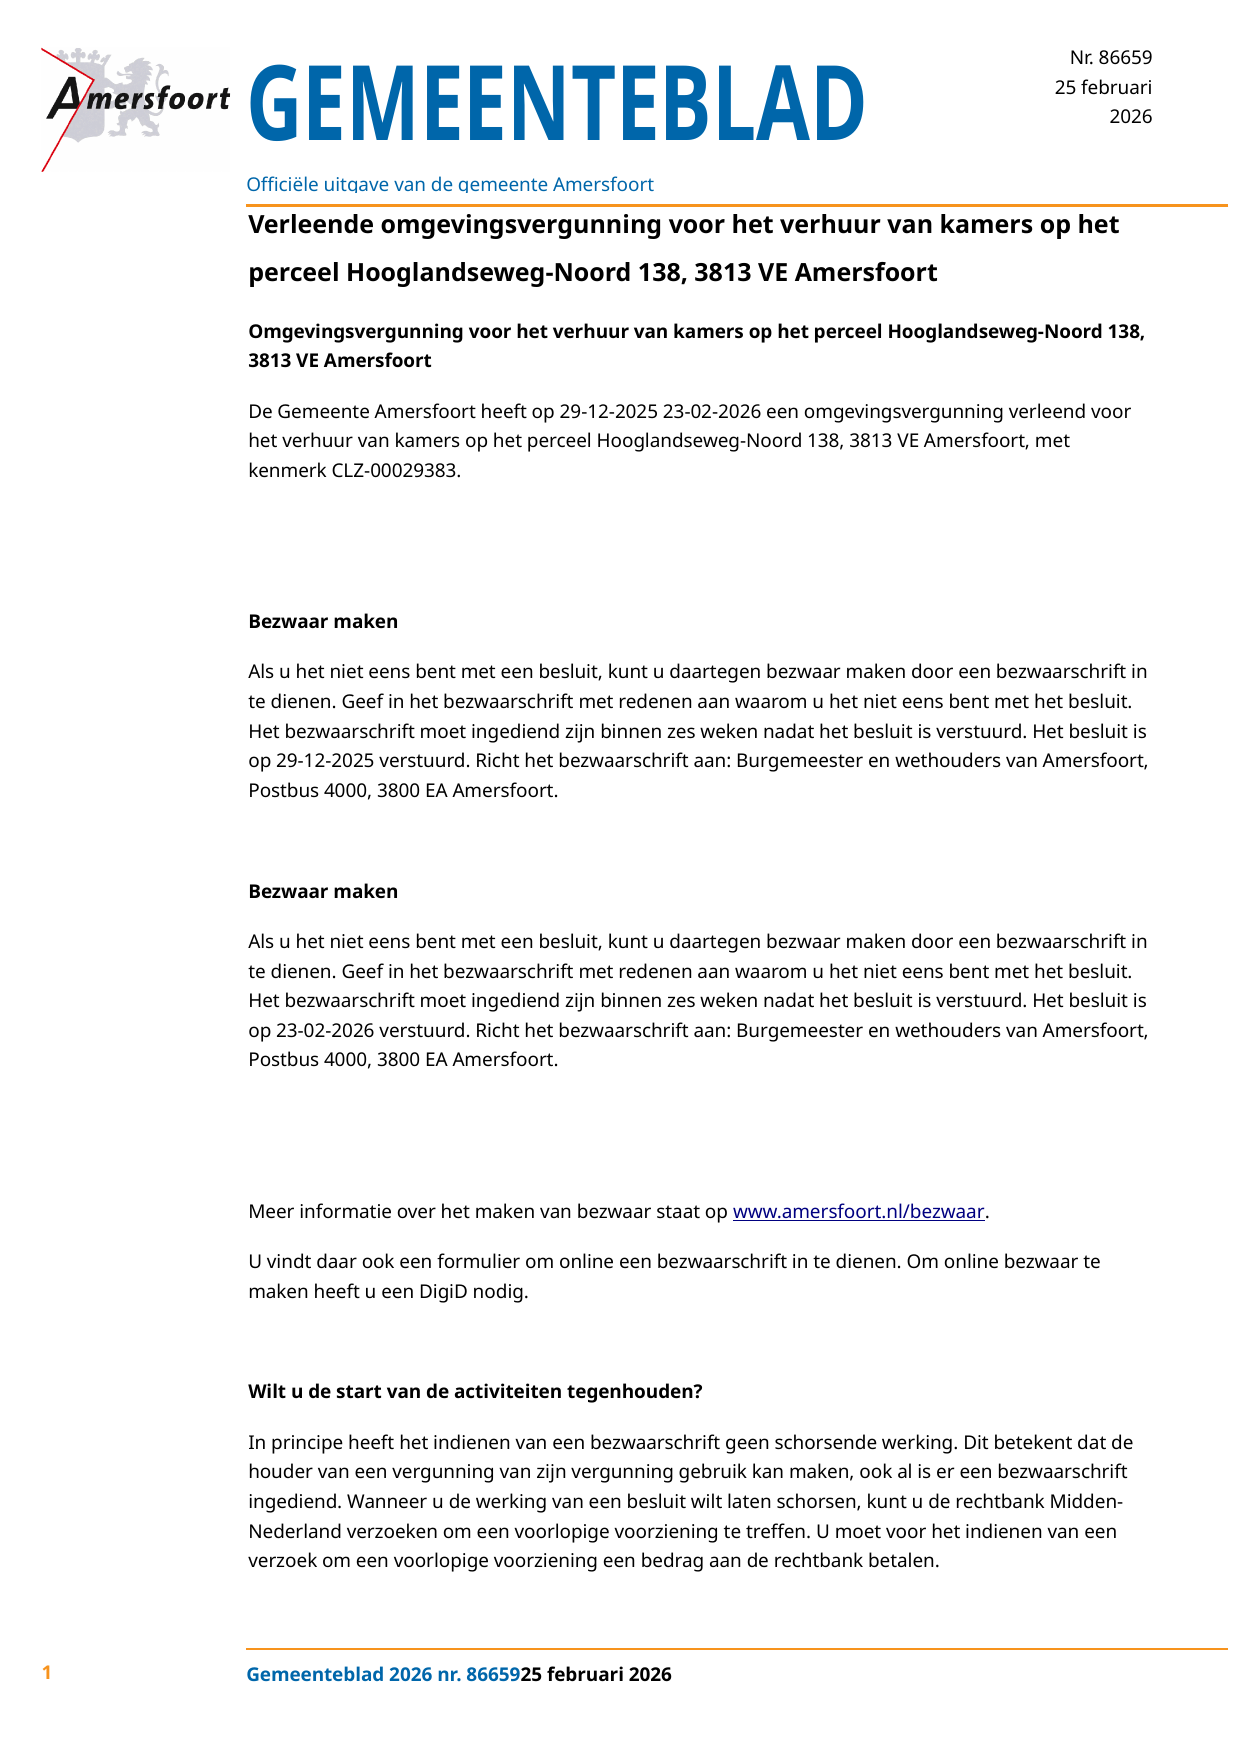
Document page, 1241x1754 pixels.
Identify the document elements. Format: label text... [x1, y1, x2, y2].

text Bezwaar maken [248, 878, 1152, 904]
text Bezwaar maken [248, 608, 1152, 634]
picture [41, 47, 231, 172]
text Meer informatie over het maken van bezwaar staat op www.amersfoort.nl/bezwaar. [248, 1198, 1152, 1224]
text Verleende omgevingsvergunning voor het verhuur van kamers op het perceel Hooglandseweg-Noord 138, 3813 VE Amersfoort [248, 207, 1152, 288]
text Wilt u de start van de activiteiten tegenhouden? [248, 1379, 1152, 1404]
text Als u het niet eens bent met een besluit, kunt u daartegen bezwaar maken door een bezwaarschrift in te dienen. Geef in het bezwaarschrift met redenen aan waarom u het niet eens bent met het besluit. Het bezwaarschrift moet ingediend zijn binnen zes weken nadat het besluit is verstuurd. Het besluit is op 23-02-2026 verstuurd. Richt het bezwaarschrift aan: Burgemeester en wethouders van Amersfoort, Postbus 4000, 3800 EA Amersfoort. [248, 928, 1152, 1072]
text In principe heeft het indienen van een bezwaarschrift geen schorsende werking. Dit betekent dat de houder van een vergunning van zijn vergunning gebruik kan maken, ook al is er een bezwaarschrift ingediend. Wanneer u de werking van een besluit wilt laten schorsen, kunt u de rechtbank Midden-Nederland verzoeken om een voorlopige voorziening te treffen. U moet voor het indienen van een verzoek om een voorlopige voorziening een bedrag aan de rechtbank betalen. [248, 1429, 1152, 1573]
text U vindt daar ook een formulier om online een bezwaarschrift in te dienen. Om online bezwaar te maken heeft u een DigiD nodig. [248, 1248, 1152, 1304]
text De Gemeente Amersfoort heeft op 29-12-2025 23-02-2026 een omgevingsvergunning verleend voor het verhuur van kamers op het perceel Hooglandseweg-Noord 138, 3813 VE Amersfoort, met kenmerk CLZ-00029383. [248, 398, 1152, 483]
text Als u het niet eens bent met een besluit, kunt u daartegen bezwaar maken door een bezwaarschrift in te dienen. Geef in het bezwaarschrift met redenen aan waarom u het niet eens bent met het besluit. Het bezwaarschrift moet ingediend zijn binnen zes weken nadat het besluit is verstuurd. Het besluit is op 29-12-2025 verstuurd. Richt het bezwaarschrift aan: Burgemeester en wethouders van Amersfoort, Postbus 4000, 3800 EA Amersfoort. [248, 659, 1152, 803]
text Omgevingsvergunning voor het verhuur van kamers op het perceel Hooglandseweg-Noord 138, 3813 VE Amersfoort [248, 318, 1152, 373]
